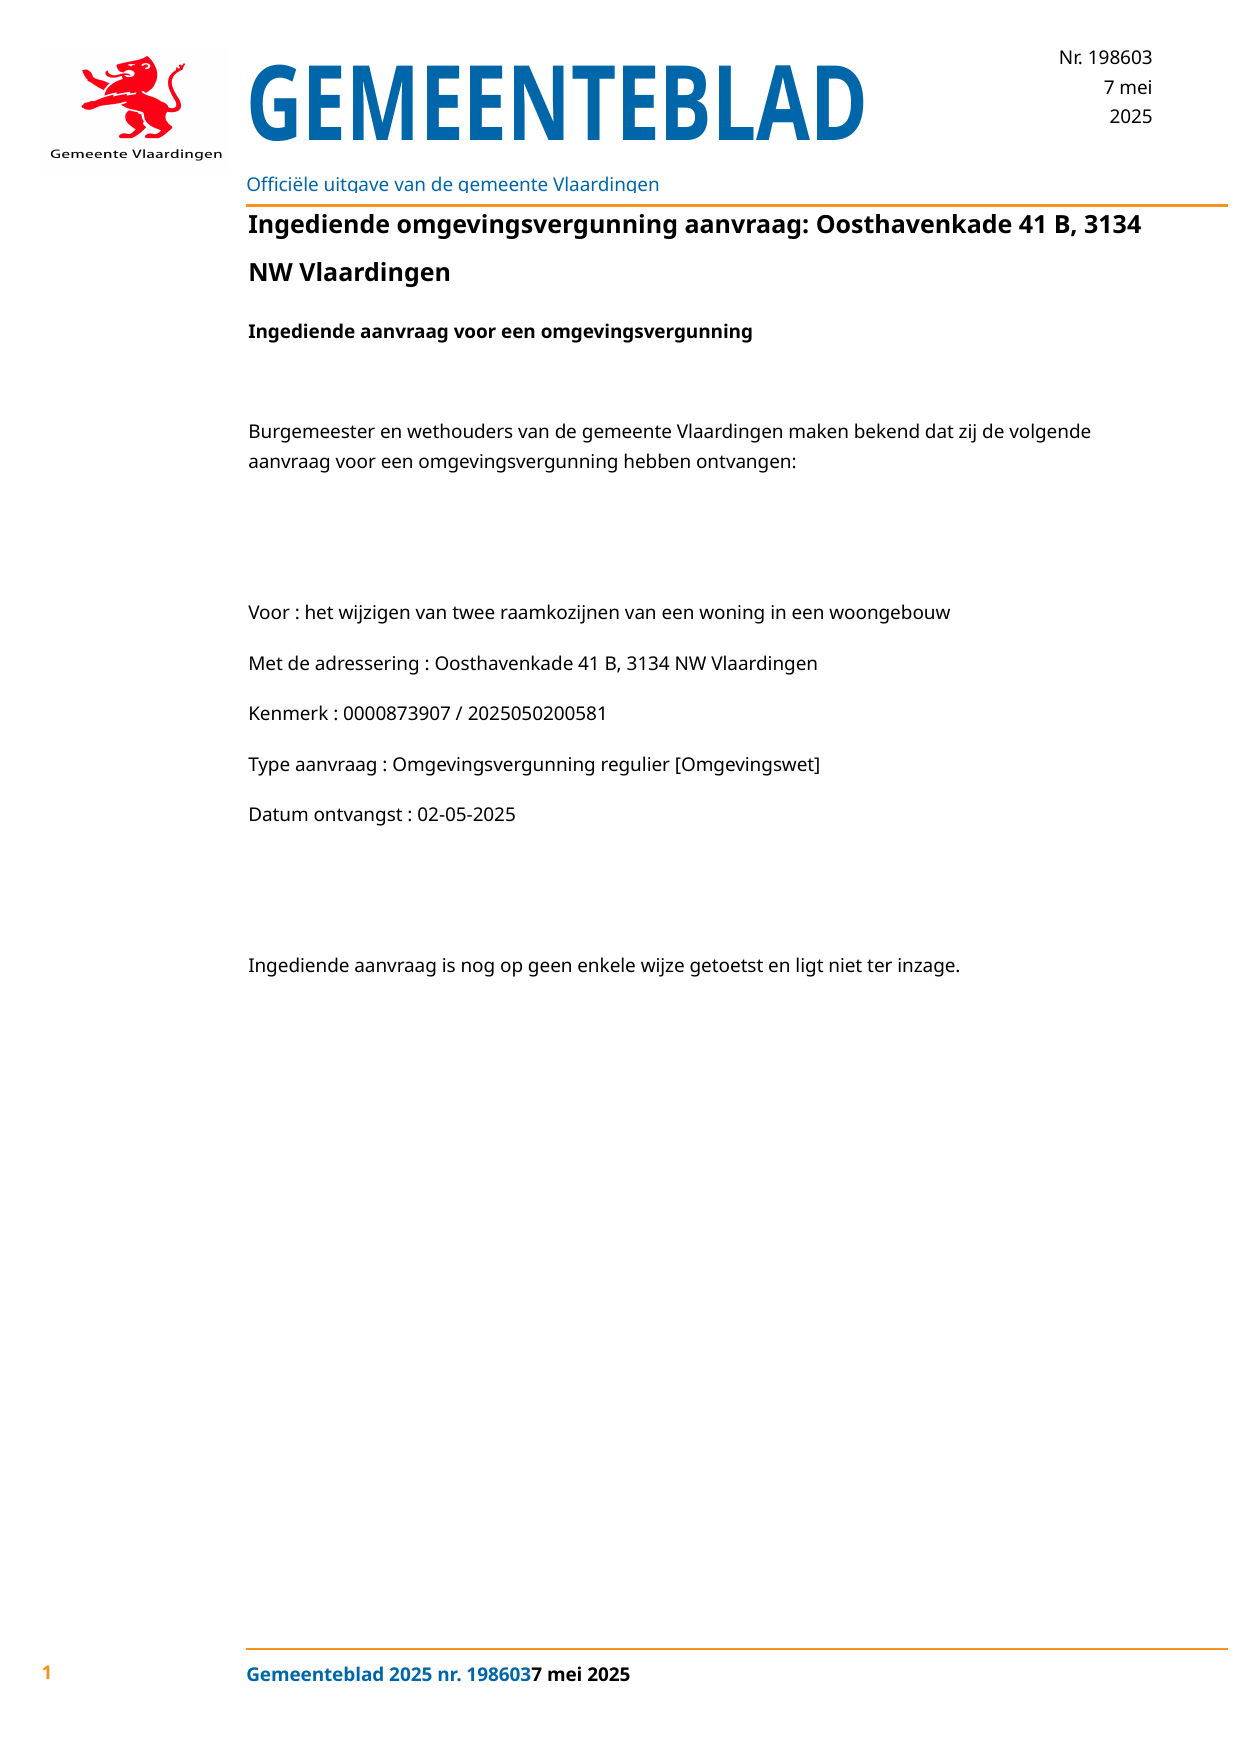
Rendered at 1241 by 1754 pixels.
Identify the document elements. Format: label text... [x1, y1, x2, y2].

text Type aanvraag : Omgevingsvergunning regulier [Omgevingswet] [248, 751, 1152, 777]
text Burgemeester en wethouders van de gemeente Vlaardingen maken bekend dat zij de volgende aanvraag voor een omgevingsvergunning hebben ontvangen: [248, 419, 1152, 474]
text Ingediende aanvraag is nog op geen enkele wijze getoetst en ligt niet ter inzage. [248, 952, 1152, 978]
picture [41, 47, 231, 172]
text Ingediende omgevingsvergunning aanvraag: Oosthavenkade 41 B, 3134 NW Vlaardingen [248, 207, 1152, 288]
text Met de adressering : Oosthavenkade 41 B, 3134 NW Vlaardingen [248, 650, 1152, 676]
text Kenmerk : 0000873907 / 2025050200581 [248, 700, 1152, 726]
text Voor : het wijzigen van twee raamkozijnen van een woning in een woongebouw [248, 599, 1152, 625]
text Datum ontvangst : 02-05-2025 [248, 801, 1152, 827]
text Ingediende aanvraag voor een omgevingsvergunning [248, 318, 1152, 344]
